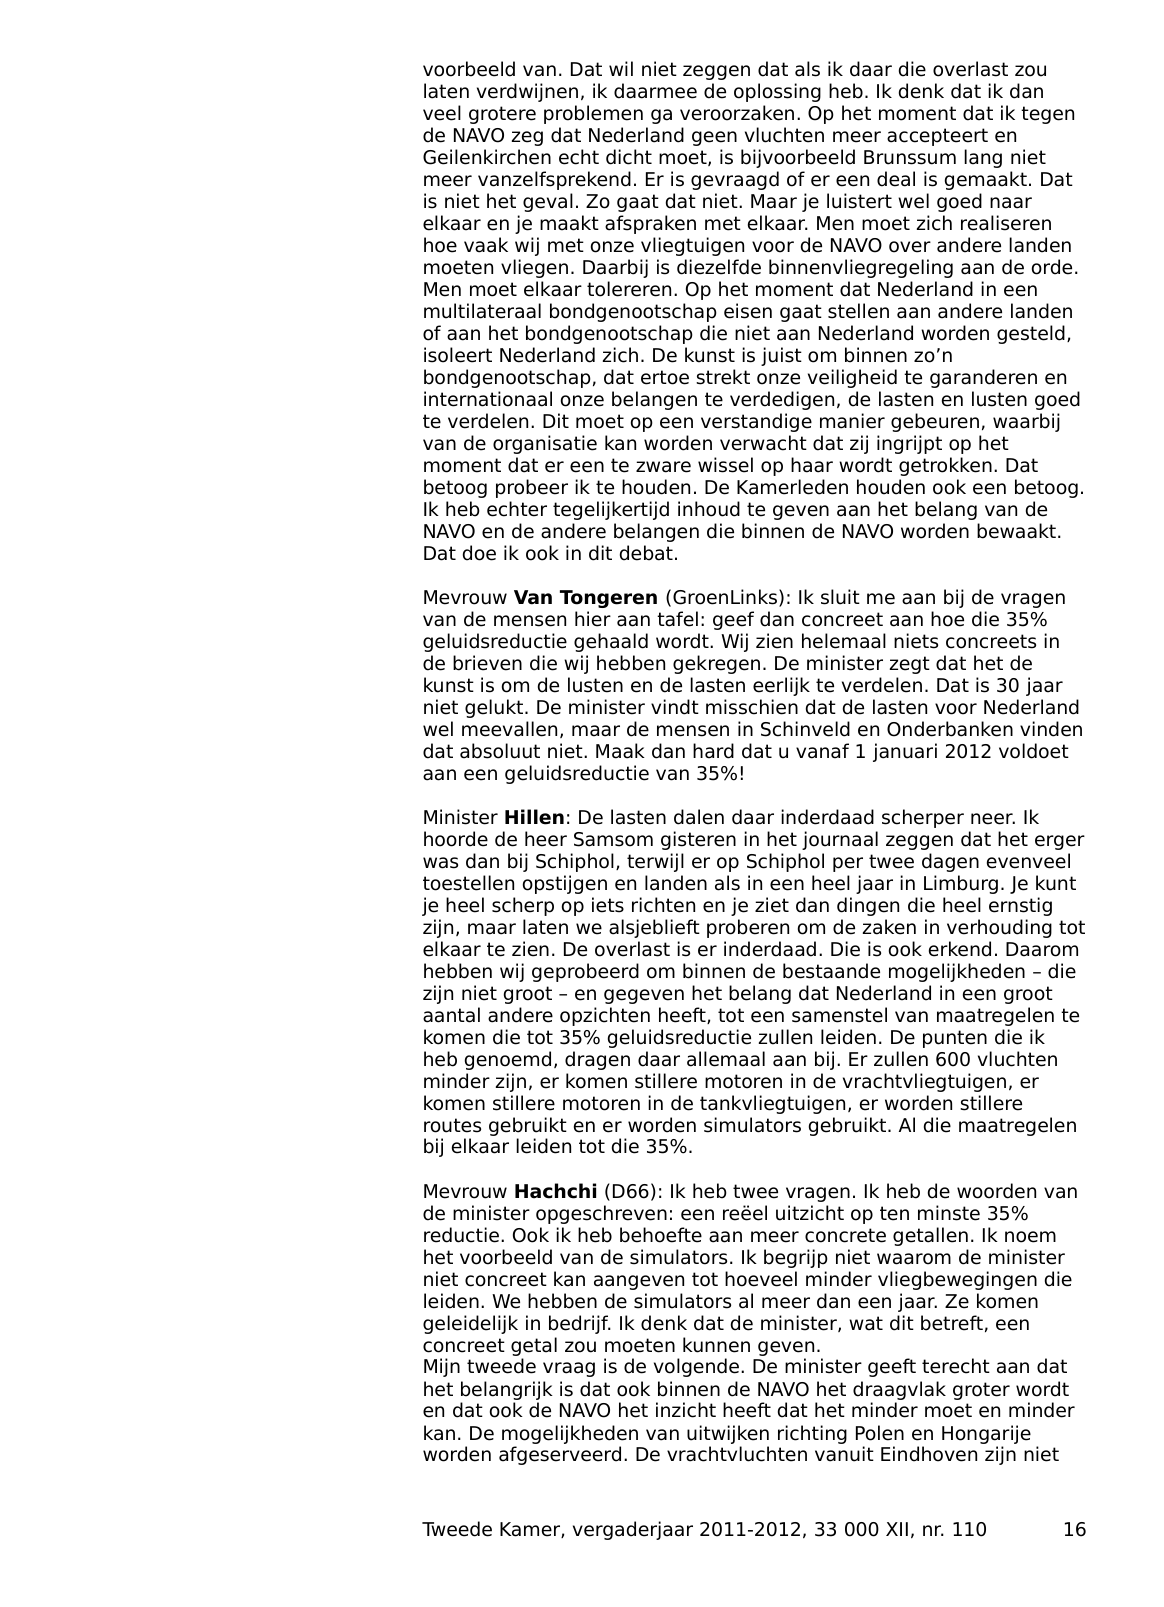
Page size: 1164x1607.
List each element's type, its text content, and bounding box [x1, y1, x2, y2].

text Mevrouw Hachchi (D66): Ik heb twee vragen. Ik heb de woorden van de minister opgeschreven: een reëel uitzicht op ten minste 35% reductie. Ook ik heb behoefte aan meer concrete getallen. Ik noem het voorbeeld van de simulators. Ik begrijp niet waarom de minister niet concreet kan aangeven tot hoeveel minder vliegbewegingen die leiden. We hebben de simulators al meer dan een jaar. Ze komen geleidelijk in bedrijf. Ik denk dat de minister, wat dit betreft, een concreet getal zou moeten kunnen geven. [422, 1181, 1087, 1356]
text Mijn tweede vraag is de volgende. De minister geeft terecht aan dat het belangrijk is dat ook binnen de NAVO het draagvlak groter wordt en dat ook de NAVO het inzicht heeft dat het minder moet en minder kan. De mogelijkheden van uitwijken richting Polen en Hongarije worden afgeserveerd. De vrachtvluchten vanuit Eindhoven zijn niet [422, 1356, 1087, 1466]
text Minister Hillen: De lasten dalen daar inderdaad scherper neer. Ik hoorde de heer Samsom gisteren in het journaal zeggen dat het erger was dan bij Schiphol, terwijl er op Schiphol per twee dagen evenveel toestellen opstijgen en landen als in een heel jaar in Limburg. Je kunt je heel scherp op iets richten en je ziet dan dingen die heel ernstig zijn, maar laten we alsjeblieft proberen om de zaken in verhouding tot elkaar te zien. De overlast is er inderdaad. Die is ook erkend. Daarom hebben wij geprobeerd om binnen de bestaande mogelijkheden – die zijn niet groot – en gegeven het belang dat Nederland in een groot aantal andere opzichten heeft, tot een samenstel van maatregelen te komen die tot 35% geluidsreductie zullen leiden. De punten die ik heb genoemd, dragen daar allemaal aan bij. Er zullen 600 vluchten minder zijn, er komen stillere motoren in de vrachtvliegtuigen, er komen stillere motoren in de tankvliegtuigen, er worden stillere routes gebruikt en er worden simulators gebruikt. Al die maatregelen bij elkaar leiden tot die 35%. [422, 807, 1087, 1158]
text voorbeeld van. Dat wil niet zeggen dat als ik daar die overlast zou laten verdwijnen, ik daarmee de oplossing heb. Ik denk dat ik dan veel grotere problemen ga veroorzaken. Op het moment dat ik tegen de NAVO zeg dat Nederland geen vluchten meer accepteert en Geilenkirchen echt dicht moet, is bijvoorbeeld Brunssum lang niet meer vanzelfsprekend. Er is gevraagd of er een deal is gemaakt. Dat is niet het geval. Zo gaat dat niet. Maar je luistert wel goed naar elkaar en je maakt afspraken met elkaar. Men moet zich realiseren hoe vaak wij met onze vliegtuigen voor de NAVO over andere landen moeten vliegen. Daarbij is diezelfde binnenvliegregeling aan de orde. Men moet elkaar tolereren. Op het moment dat Nederland in een multilateraal bondgenootschap eisen gaat stellen aan andere landen of aan het bondgenootschap die niet aan Nederland worden gesteld, isoleert Nederland zich. De kunst is juist om binnen zo’n bondgenootschap, dat ertoe strekt onze veiligheid te garanderen en internationaal onze belangen te verdedigen, de lasten en lusten goed te verdelen. Dit moet op een verstandige manier gebeuren, waarbij van de organisatie kan worden verwacht dat zij ingrijpt op het moment dat er een te zware wissel op haar wordt getrokken. Dat betoog probeer ik te houden. De Kamerleden houden ook een betoog. Ik heb echter tegelijkertijd inhoud te geven aan het belang van de NAVO en de andere belangen die binnen de NAVO worden bewaakt. Dat doe ik ook in dit debat. [422, 59, 1087, 564]
text Mevrouw Van Tongeren (GroenLinks): Ik sluit me aan bij de vragen van de mensen hier aan tafel: geef dan concreet aan hoe die 35% geluidsreductie gehaald wordt. Wij zien helemaal niets concreets in de brieven die wij hebben gekregen. De minister zegt dat het de kunst is om de lusten en de lasten eerlijk te verdelen. Dat is 30 jaar niet gelukt. De minister vindt misschien dat de lasten voor Nederland wel meevallen, maar de mensen in Schinveld en Onderbanken vinden dat absoluut niet. Maak dan hard dat u vanaf 1 januari 2012 voldoet aan een geluidsreductie van 35%! [422, 587, 1087, 784]
